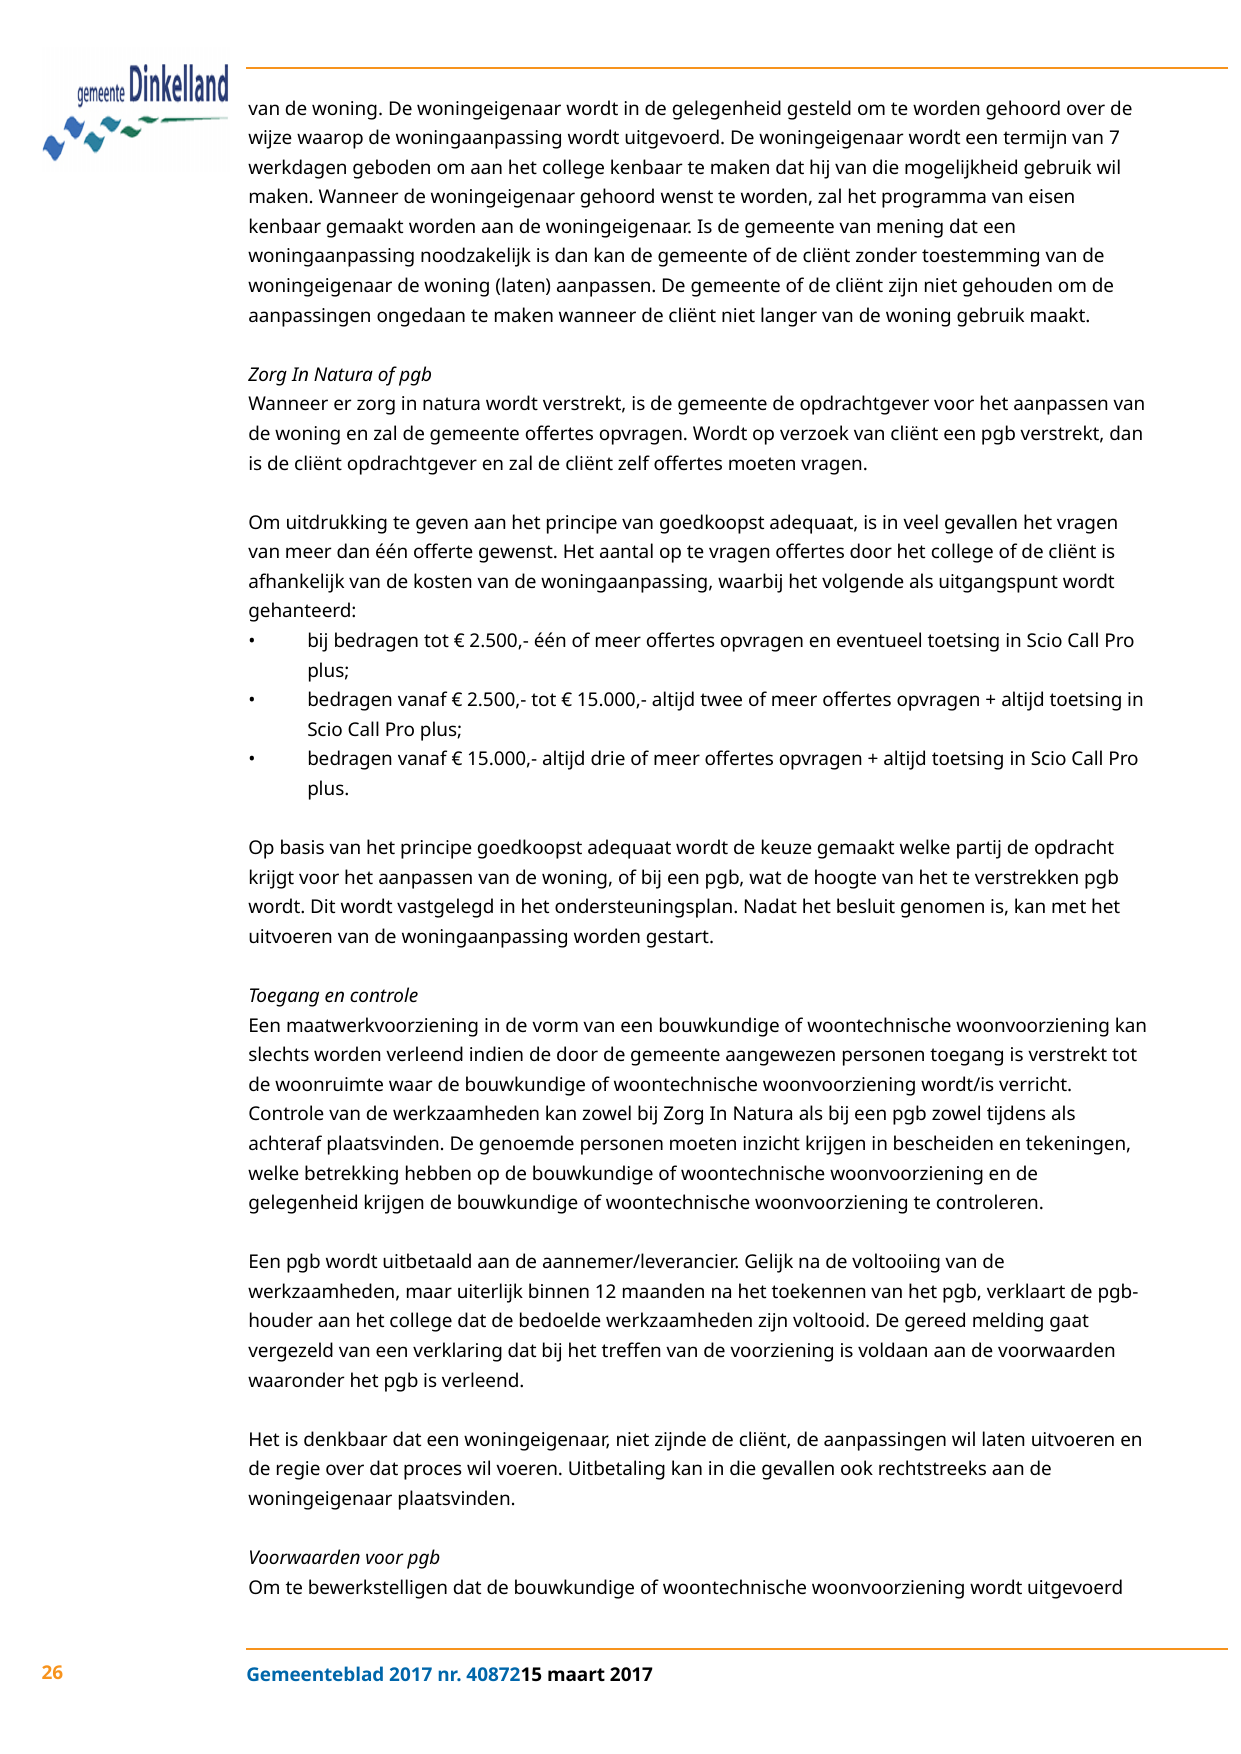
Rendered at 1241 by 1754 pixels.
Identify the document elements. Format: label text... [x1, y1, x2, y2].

list bij bedragen tot € 2.500,- één of meer offertes opvragen en eventueel toetsing in Scio Call Pro plus; [248, 627, 1152, 683]
text Het is denkbaar dat een woningeigenaar, niet zijnde de cliënt, de aanpassingen wil laten uitvoeren en de regie over dat proces wil voeren. Uitbetaling kan in die gevallen ook rechtstreeks aan de woningeigenaar plaatsvinden. [248, 1426, 1152, 1511]
text van de woning. De woningeigenaar wordt in de gelegenheid gesteld om te worden gehoord over de wijze waarop de woningaanpassing wordt uitgevoerd. De woningeigenaar wordt een termijn van 7 werkdagen geboden om aan het college kenbaar te maken dat hij van die mogelijkheid gebruik wil maken. Wanneer de woningeigenaar gehoord wenst te worden, zal het programma van eisen kenbaar gemaakt worden aan de woningeigenaar. Is de gemeente van mening dat een woningaanpassing noodzakelijk is dan kan de gemeente of de cliënt zonder toestemming van de woningeigenaar de woning (laten) aanpassen. De gemeente of de cliënt zijn niet gehouden om de aanpassingen ongedaan te maken wanneer de cliënt niet langer van de woning gebruik maakt. [248, 95, 1152, 328]
text Een pgb wordt uitbetaald aan de aannemer/leverancier. Gelijk na de voltooiing van de werkzaamheden, maar uiterlijk binnen 12 maanden na het toekennen van het pgb, verklaart de pgb-houder aan het college dat de bedoelde werkzaamheden zijn voltooid. De gereed melding gaat vergezeld van een verklaring dat bij het treffen van de voorziening is voldaan aan de voorwaarden waaronder het pgb is verleend. [248, 1248, 1152, 1393]
list bedragen vanaf € 15.000,- altijd drie of meer offertes opvragen + altijd toetsing in Scio Call Pro plus. [248, 746, 1152, 801]
text Om te bewerkstelligen dat de bouwkundige of woontechnische woonvoorziening wordt uitgevoerd [248, 1574, 1152, 1600]
text Op basis van het principe goedkoopst adequaat wordt de keuze gemaakt welke partij de opdracht krijgt voor het aanpassen van de woning, of bij een pgb, wat de hoogte van het te verstrekken pgb wordt. Dit wordt vastgelegd in het ondersteuningsplan. Nadat het besluit genomen is, kan met het uitvoeren van de woningaanpassing worden gestart. [248, 834, 1152, 949]
text Voorwaarden voor pgb [248, 1544, 1152, 1570]
text Een maatwerkvoorziening in de vorm van een bouwkundige of woontechnische woonvoorziening kan slechts worden verleend indien de door de gemeente aangewezen personen toegang is verstrekt tot de woonruimte waar de bouwkundige of woontechnische woonvoorziening wordt/is verricht. Controle van de werkzaamheden kan zowel bij Zorg In Natura als bij een pgb zowel tijdens als achteraf plaatsvinden. De genoemde personen moeten inzicht krijgen in bescheiden en tekeningen, welke betrekking hebben op de bouwkundige of woontechnische woonvoorziening en de gelegenheid krijgen de bouwkundige of woontechnische woonvoorziening te controleren. [248, 1012, 1152, 1215]
text Toegang en controle [248, 982, 1152, 1008]
text Zorg In Natura of pgb [248, 361, 1152, 387]
text Wanneer er zorg in natura wordt verstrekt, is de gemeente de opdrachtgever voor het aanpassen van de woning en zal de gemeente offertes opvragen. Wordt op verzoek van cliënt een pgb verstrekt, dan is de cliënt opdrachtgever en zal de cliënt zelf offertes moeten vragen. [248, 391, 1152, 476]
picture [41, 47, 231, 172]
text Om uitdrukking te geven aan het principe van goedkoopst adequaat, is in veel gevallen het vragen van meer dan één offerte gewenst. Het aantal op te vragen offertes door het college of de cliënt is afhankelijk van de kosten van de woningaanpassing, waarbij het volgende als uitgangspunt wordt gehanteerd: [248, 509, 1152, 623]
list bedragen vanaf € 2.500,- tot € 15.000,- altijd twee of meer offertes opvragen + altijd toetsing in Scio Call Pro plus; [248, 686, 1152, 742]
